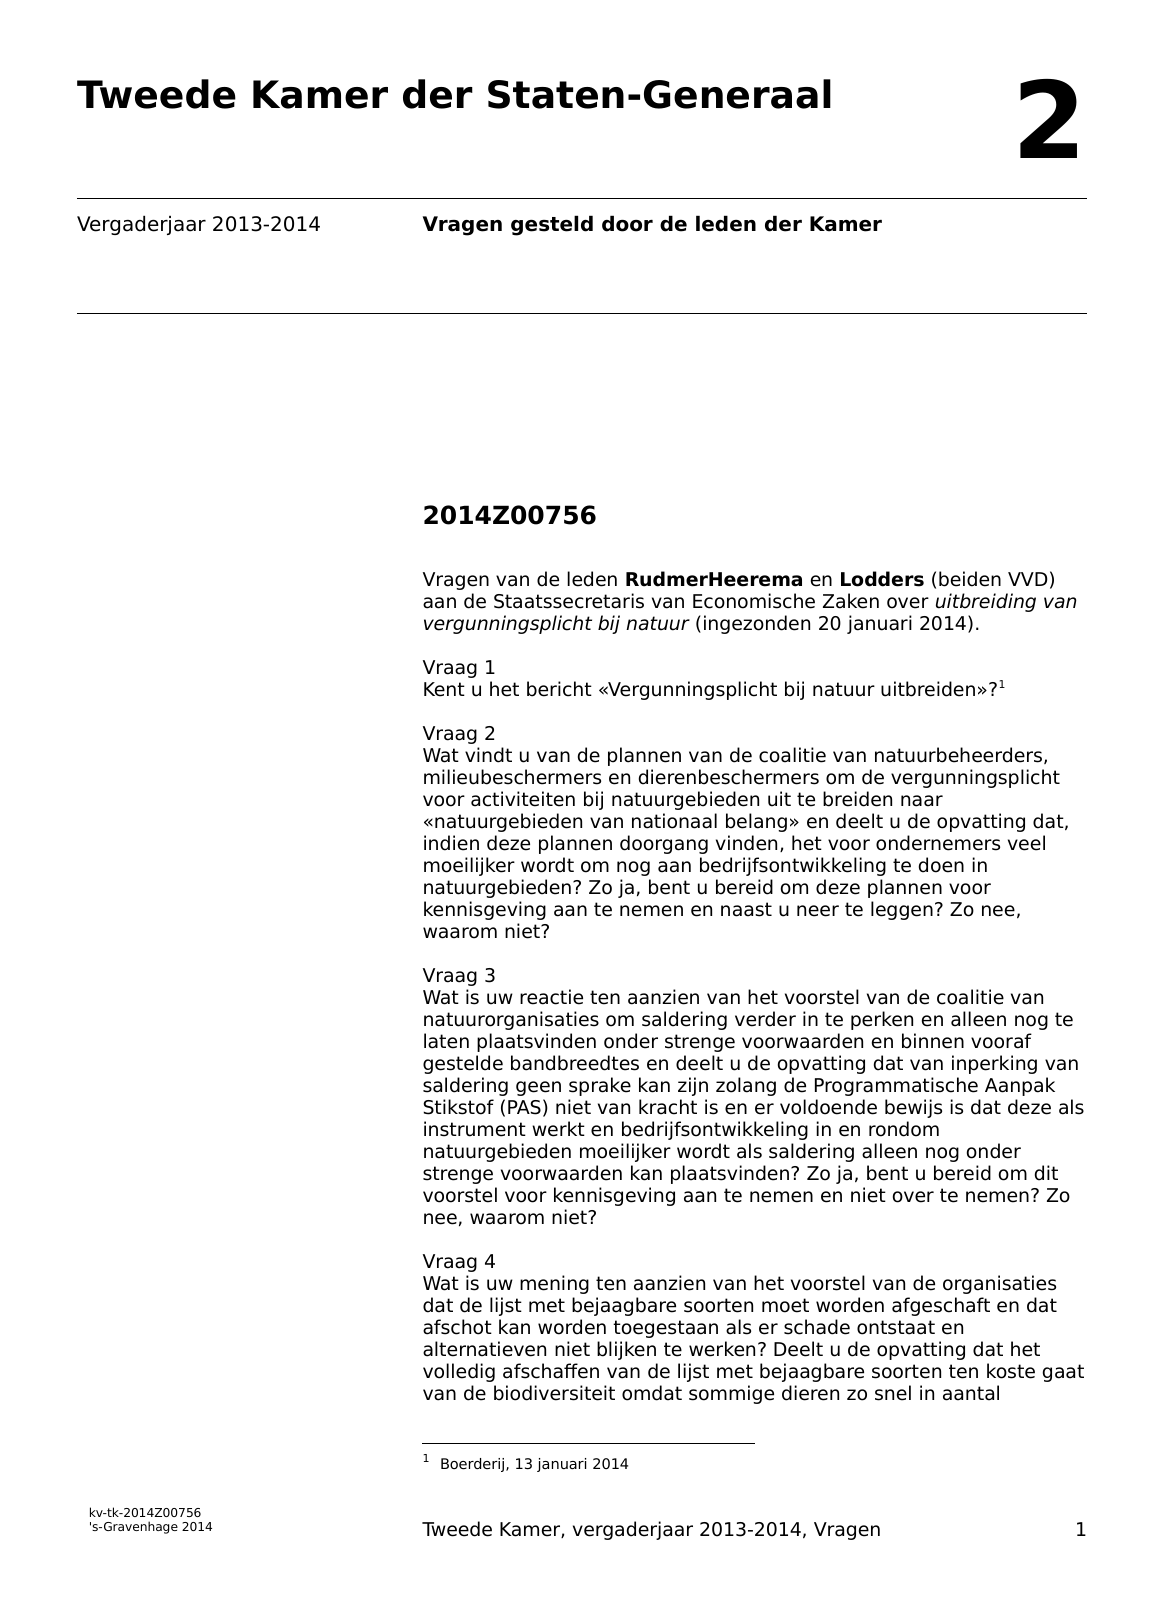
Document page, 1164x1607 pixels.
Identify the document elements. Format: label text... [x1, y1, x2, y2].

text Vraag 1 [422, 657, 1087, 679]
text Vraag 2 [422, 723, 1087, 745]
text Wat is uw reactie ten aanzien van het voorstel van de coalitie van natuurorganisaties om saldering verder in te perken en alleen nog te laten plaatsvinden onder strenge voorwaarden en binnen vooraf gestelde bandbreedtes en deelt u de opvatting dat van inperking van saldering geen sprake kan zijn zolang de Programmatische Aanpak Stikstof (PAS) niet van kracht is en er voldoende bewijs is dat deze als instrument werkt en bedrijfsontwikkeling in en rondom natuurgebieden moeilijker wordt als saldering alleen nog onder strenge voorwaarden kan plaatsvinden? Zo ja, bent u bereid om dit voorstel voor kennisgeving aan te nemen en niet over te nemen? Zo nee, waarom niet? [422, 987, 1087, 1229]
text Vraag 4 [422, 1251, 1087, 1273]
table_cell Vragen gesteld door de leden der Kamer [422, 199, 1087, 313]
table_header 2 [886, 59, 1087, 198]
table_cell Vergaderjaar 2013-2014 [77, 199, 422, 313]
text Wat vindt u van de plannen van de coalitie van natuurbeheerders, milieubeschermers en dierenbeschermers om de vergunningsplicht voor activiteiten bij natuurgebieden uit te breiden naar «natuurgebieden van nationaal belang» en deelt u de opvatting dat, indien deze plannen doorgang vinden, het voor ondernemers veel moeilijker wordt om nog aan bedrijfsontwikkeling te doen in natuurgebieden? Zo ja, bent u bereid om deze plannen voor kennisgeving aan te nemen en naast u neer te leggen? Zo nee, waarom niet? [422, 745, 1087, 943]
table_header Tweede Kamer der Staten-Generaal [77, 59, 886, 198]
text 2014Z00756 [422, 501, 1087, 531]
text kv-tk-2014Z00756 [88, 1506, 323, 1520]
text Kent u het bericht «Vergunningsplicht bij natuur uitbreiden»? [422, 679, 1087, 701]
text 's-Gravenhage 2014 [88, 1520, 323, 1534]
text Vraag 3 [422, 965, 1087, 987]
text Vragen van de leden RudmerHeerema en Lodders (beiden VVD) aan de Staatssecretaris van Economische Zaken over uitbreiding van vergunningsplicht bij natuur (ingezonden 20 januari 2014). [422, 569, 1087, 635]
text Wat is uw mening ten aanzien van het voorstel van de organisaties dat de lijst met bejaagbare soorten moet worden afgeschaft en dat afschot kan worden toegestaan als er schade ontstaat en alternatieven niet blijken te werken? Deelt u de opvatting dat het volledig afschaffen van de lijst met bejaagbare soorten ten koste gaat van de biodiversiteit omdat sommige dieren zo snel in aantal [422, 1273, 1087, 1405]
text Boerderij, 13 januari 2014 [422, 1452, 1087, 1474]
